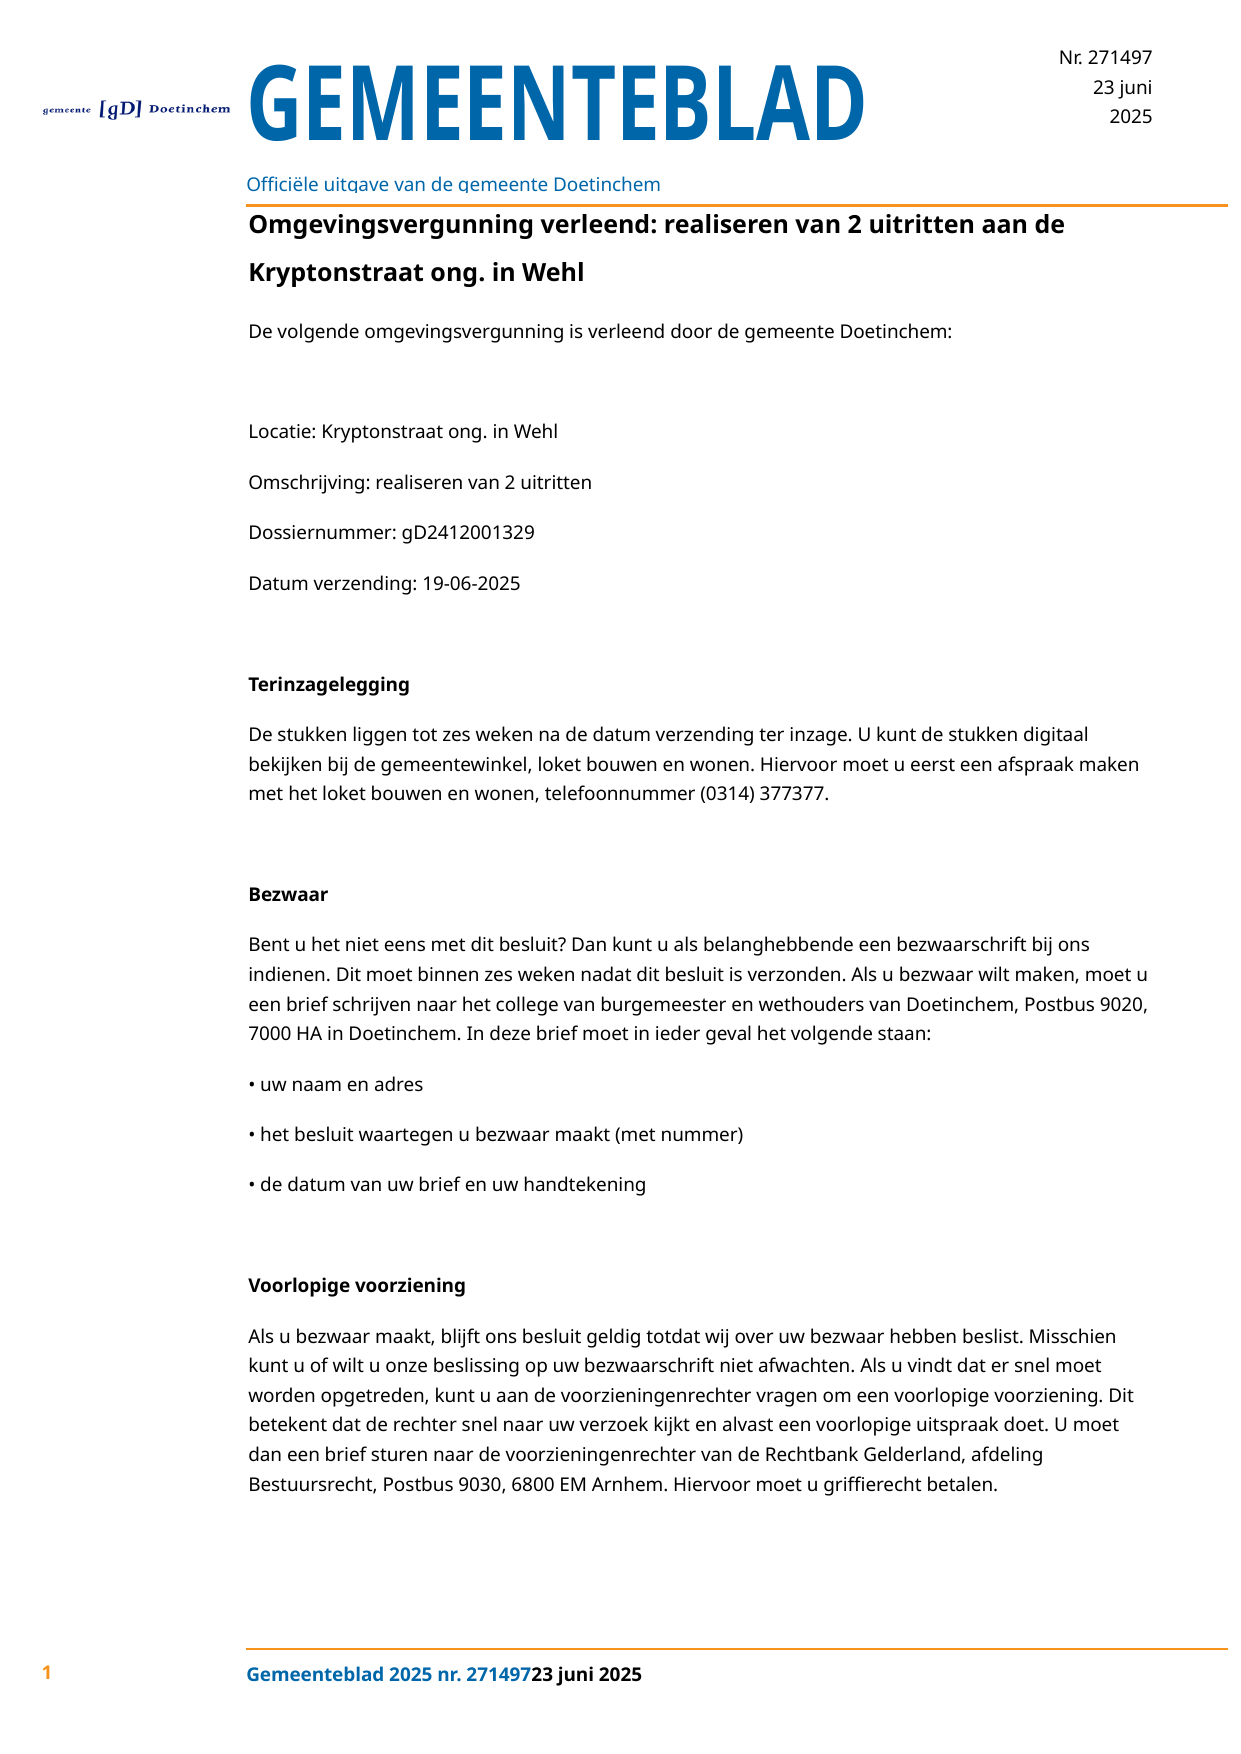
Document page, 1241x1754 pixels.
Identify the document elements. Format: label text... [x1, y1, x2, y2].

text Datum verzending: 19-06-2025 [248, 570, 1152, 596]
text Als u bezwaar maakt, blijft ons besluit geldig totdat wij over uw bezwaar hebben beslist. Misschien kunt u of wilt u onze beslissing op uw bezwaarschrift niet afwachten. Als u vindt dat er snel moet worden opgetreden, kunt u aan de voorzieningenrechter vragen om een voorlopige voorziening. Dit betekent dat de rechter snel naar uw verzoek kijkt en alvast een voorlopige uitspraak doet. U moet dan een brief sturen naar de voorzieningenrechter van de Rechtbank Gelderland, afdeling Bestuursrecht, Postbus 9030, 6800 EM Arnhem. Hiervoor moet u griffierecht betalen. [248, 1323, 1152, 1497]
text Bezwaar [248, 881, 1152, 907]
text Omgevingsvergunning verleend: realiseren van 2 uitritten aan de Kryptonstraat ong. in Wehl [248, 207, 1152, 288]
picture [41, 47, 231, 172]
text Dossiernummer: gD2412001329 [248, 519, 1152, 545]
text • de datum van uw brief en uw handtekening [248, 1172, 1152, 1197]
text Locatie: Kryptonstraat ong. in Wehl [248, 419, 1152, 444]
text • het besluit waartegen u bezwaar maakt (met nummer) [248, 1121, 1152, 1147]
text Terinzagelegging [248, 671, 1152, 697]
text De stukken liggen tot zes weken na de datum verzending ter inzage. U kunt de stukken digitaal bekijken bij de gemeentewinkel, loket bouwen en wonen. Hiervoor moet u eerst een afspraak maken met het loket bouwen en wonen, telefoonnummer (0314) 377377. [248, 721, 1152, 806]
text Voorlopige voorziening [248, 1272, 1152, 1298]
text • uw naam en adres [248, 1071, 1152, 1097]
text Omschrijving: realiseren van 2 uitritten [248, 469, 1152, 495]
text Bent u het niet eens met dit besluit? Dan kunt u als belanghebbende een bezwaarschrift bij ons indienen. Dit moet binnen zes weken nadat dit besluit is verzonden. Als u bezwaar wilt maken, moet u een brief schrijven naar het college van burgemeester en wethouders van Doetinchem, Postbus 9020, 7000 HA in Doetinchem. In deze brief moet in ieder geval het volgende staan: [248, 932, 1152, 1046]
text De volgende omgevingsvergunning is verleend door de gemeente Doetinchem: [248, 318, 1152, 344]
